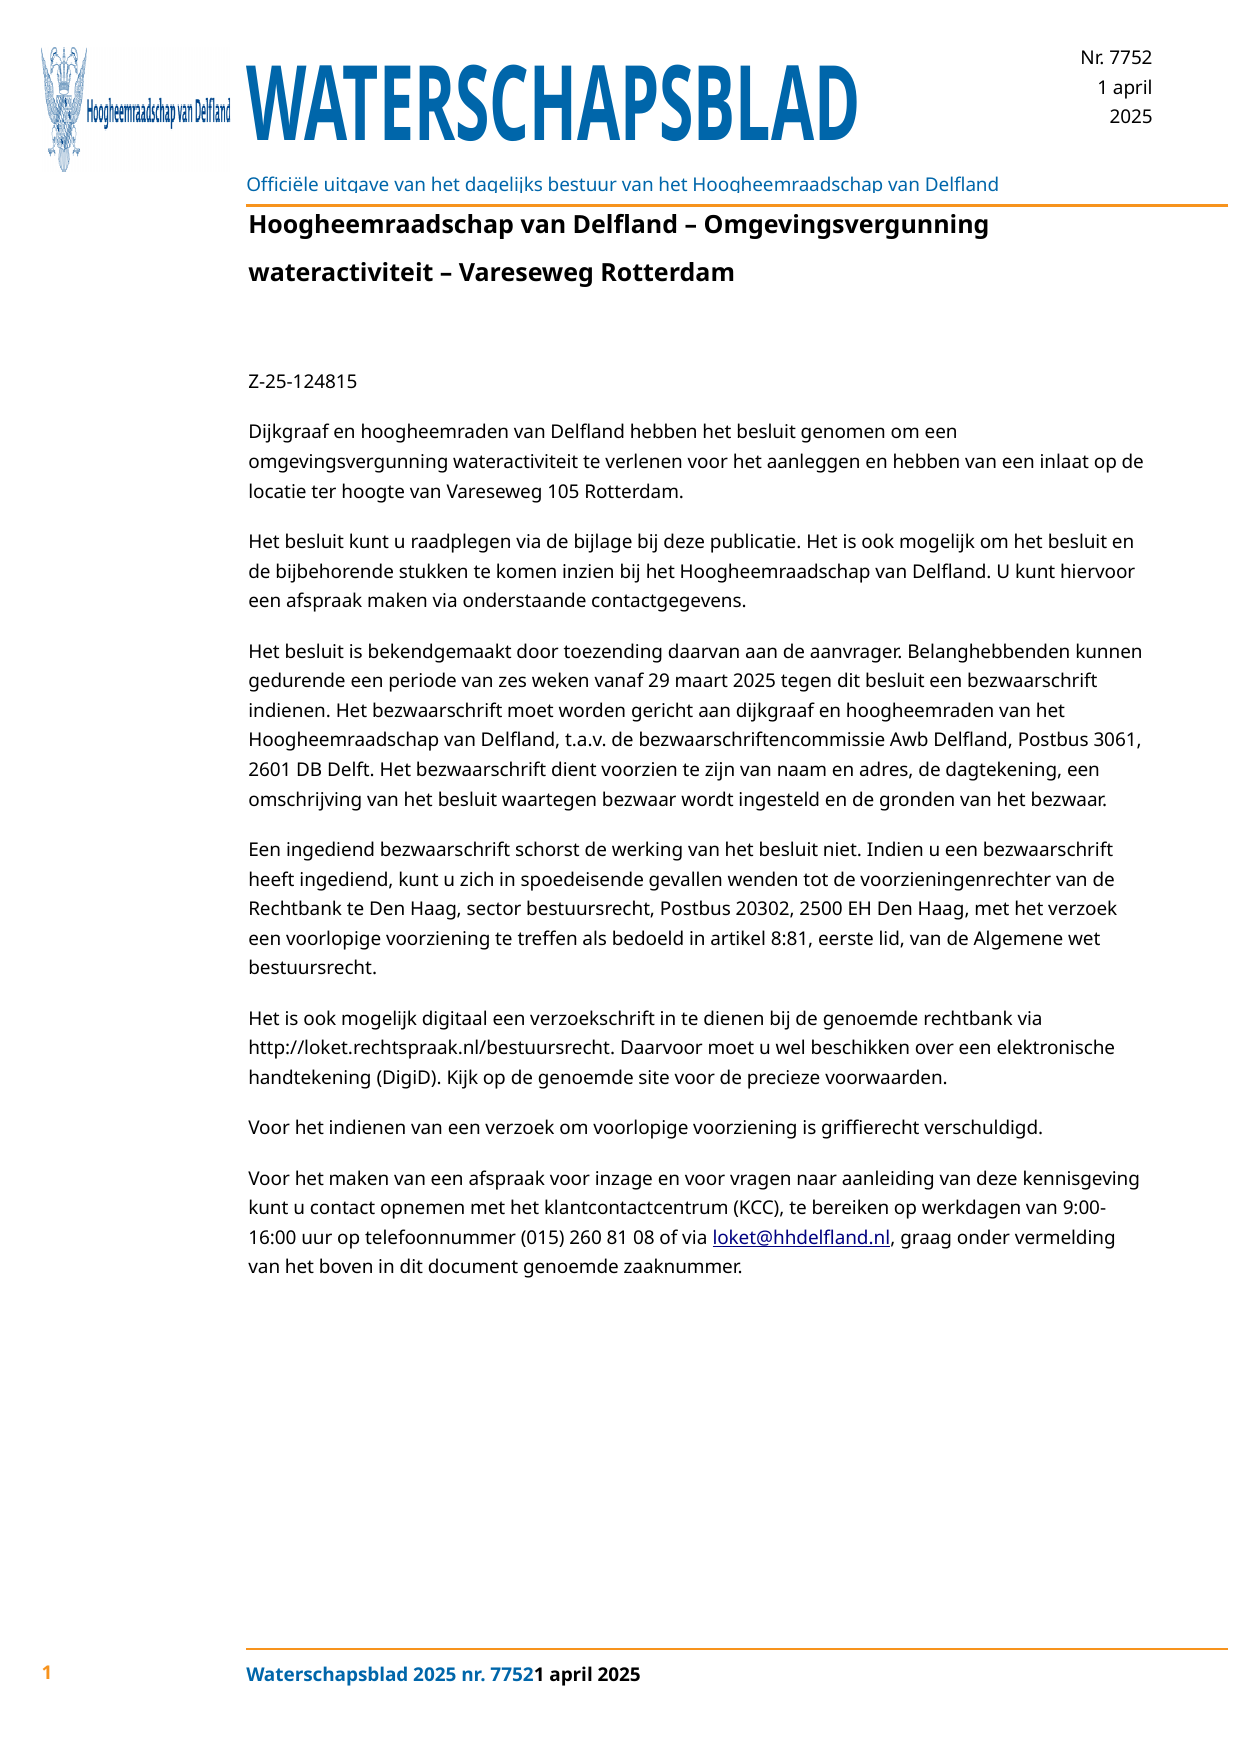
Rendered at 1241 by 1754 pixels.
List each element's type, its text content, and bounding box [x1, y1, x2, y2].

text Een ingediend bezwaarschrift schorst de werking van het besluit niet. Indien u een bezwaarschrift heeft ingediend, kunt u zich in spoedeisende gevallen wenden tot de voorzieningenrechter van de Rechtbank te Den Haag, sector bestuursrecht, Postbus 20302, 2500 EH Den Haag, met het verzoek een voorlopige voorziening te treffen als bedoeld in artikel 8:81, eerste lid, van de Algemene wet bestuursrecht. [248, 836, 1152, 980]
text Het is ook mogelijk digitaal een verzoekschrift in te dienen bij de genoemde rechtbank via http://loket.rechtspraak.nl/bestuursrecht. Daarvoor moet u wel beschikken over een elektronische handtekening (DigiD). Kijk op de genoemde site voor de precieze voorwaarden. [248, 1005, 1152, 1090]
text Dijkgraaf en hoogheemraden van Delfland hebben het besluit genomen om een omgevingsvergunning wateractiviteit te verlenen voor het aanleggen en hebben van een inlaat op de locatie ter hoogte van Vareseweg 105 Rotterdam. [248, 419, 1152, 504]
text Voor het indienen van een verzoek om voorlopige voorziening is griffierecht verschuldigd. [248, 1114, 1152, 1140]
text Voor het maken van een afspraak voor inzage en voor vragen naar aanleiding van deze kennisgeving kunt u contact opnemen met het klantcontactcentrum (KCC), te bereiken op werkdagen van 9:00-16:00 uur op telefoonnummer (015) 260 81 08 of via loket@hhdelfland.nl, graag onder vermelding van het boven in dit document genoemde zaaknummer. [248, 1165, 1152, 1279]
picture [41, 47, 231, 172]
text Het besluit is bekendgemaakt door toezending daarvan aan de aanvrager. Belanghebbenden kunnen gedurende een periode van zes weken vanaf 29 maart 2025 tegen dit besluit een bezwaarschrift indienen. Het bezwaarschrift moet worden gericht aan dijkgraaf en hoogheemraden van het Hoogheemraadschap van Delfland, t.a.v. de bezwaarschriftencommissie Awb Delfland, Postbus 3061, 2601 DB Delft. Het bezwaarschrift dient voorzien te zijn van naam en adres, de dagtekening, een omschrijving van het besluit waartegen bezwaar wordt ingesteld en de gronden van het bezwaar. [248, 638, 1152, 812]
text Het besluit kunt u raadplegen via de bijlage bij deze publicatie. Het is ook mogelijk om het besluit en de bijbehorende stukken te komen inzien bij het Hoogheemraadschap van Delfland. U kunt hiervoor een afspraak maken via onderstaande contactgegevens. [248, 528, 1152, 613]
text Hoogheemraadschap van Delfland – Omgevingsvergunning wateractiviteit – Vareseweg Rotterdam [248, 207, 1152, 288]
text Z-25-124815 [248, 368, 1152, 394]
